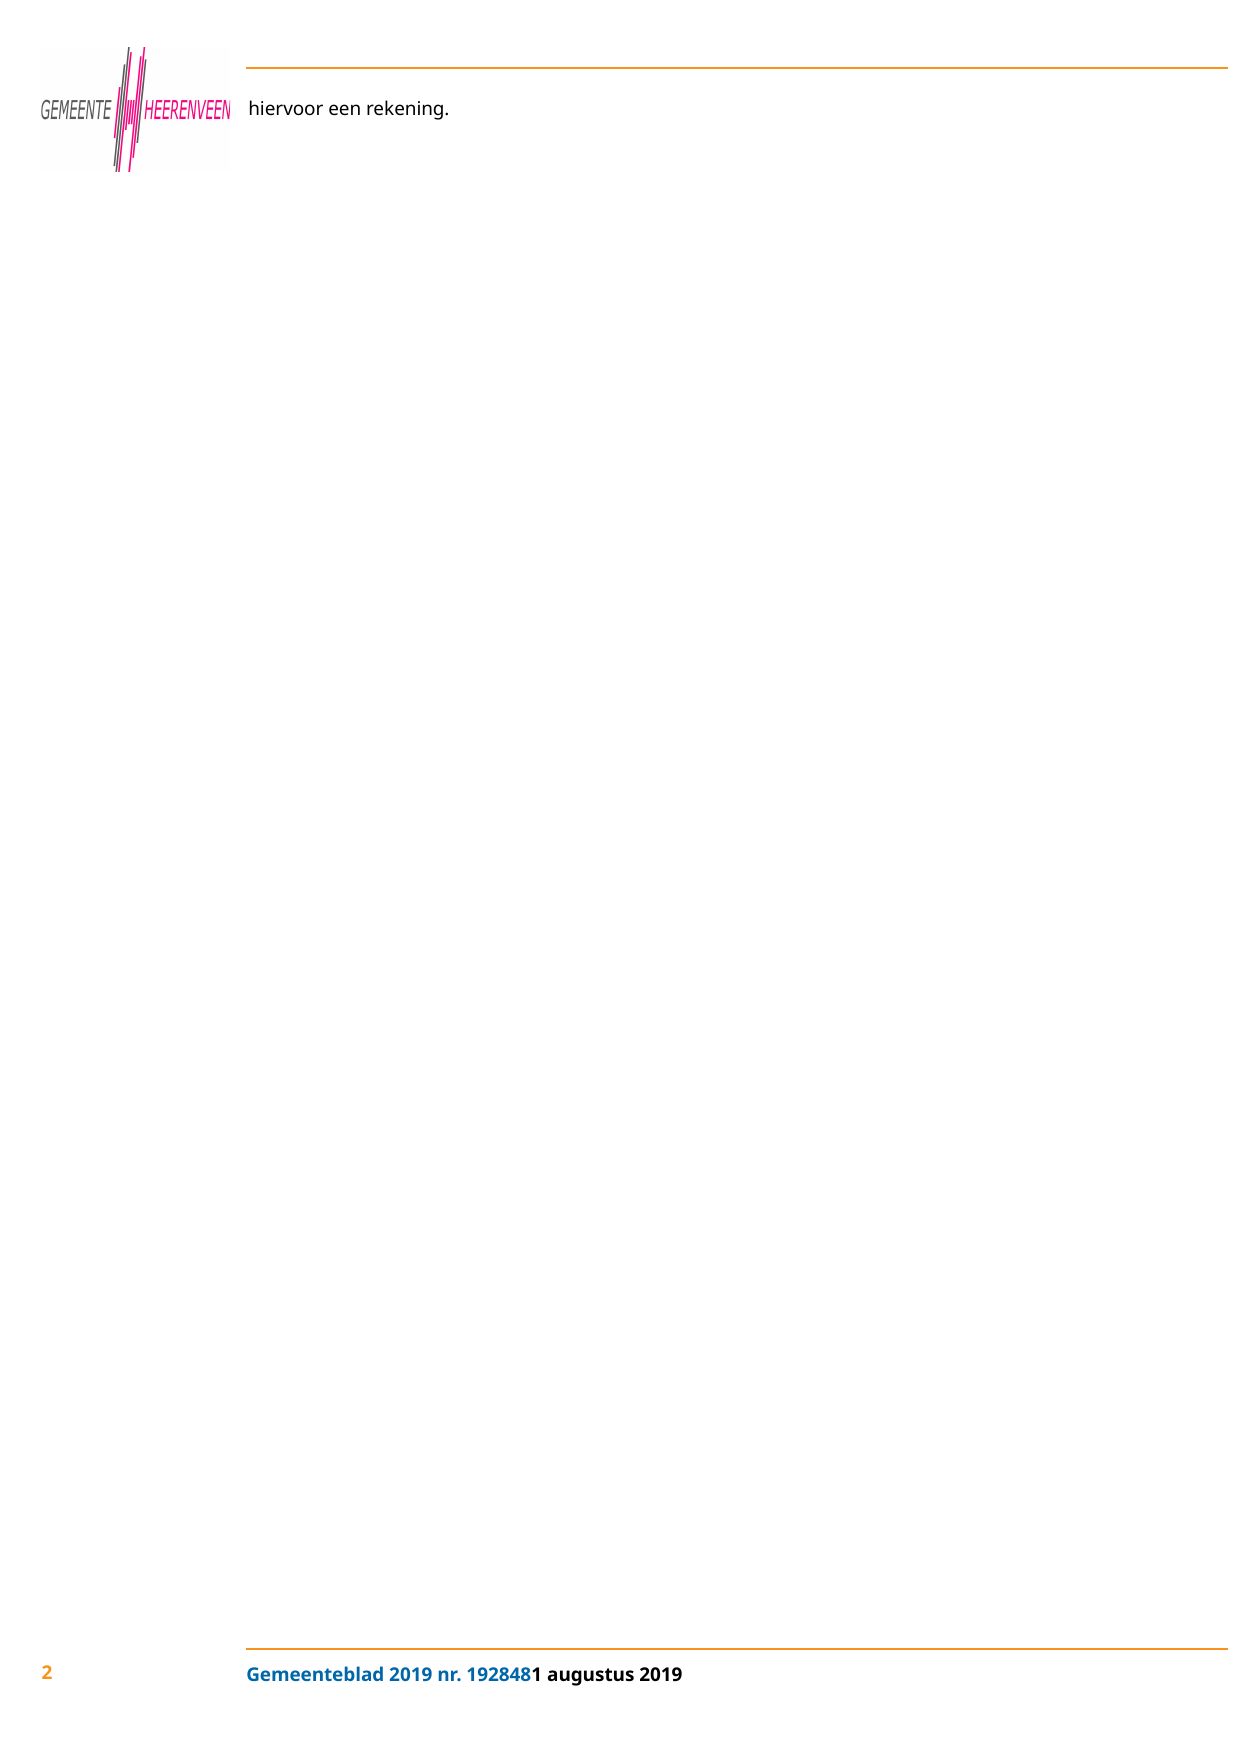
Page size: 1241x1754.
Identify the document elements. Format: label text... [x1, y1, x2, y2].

picture [41, 47, 231, 172]
text hiervoor een rekening. [248, 95, 1152, 121]
